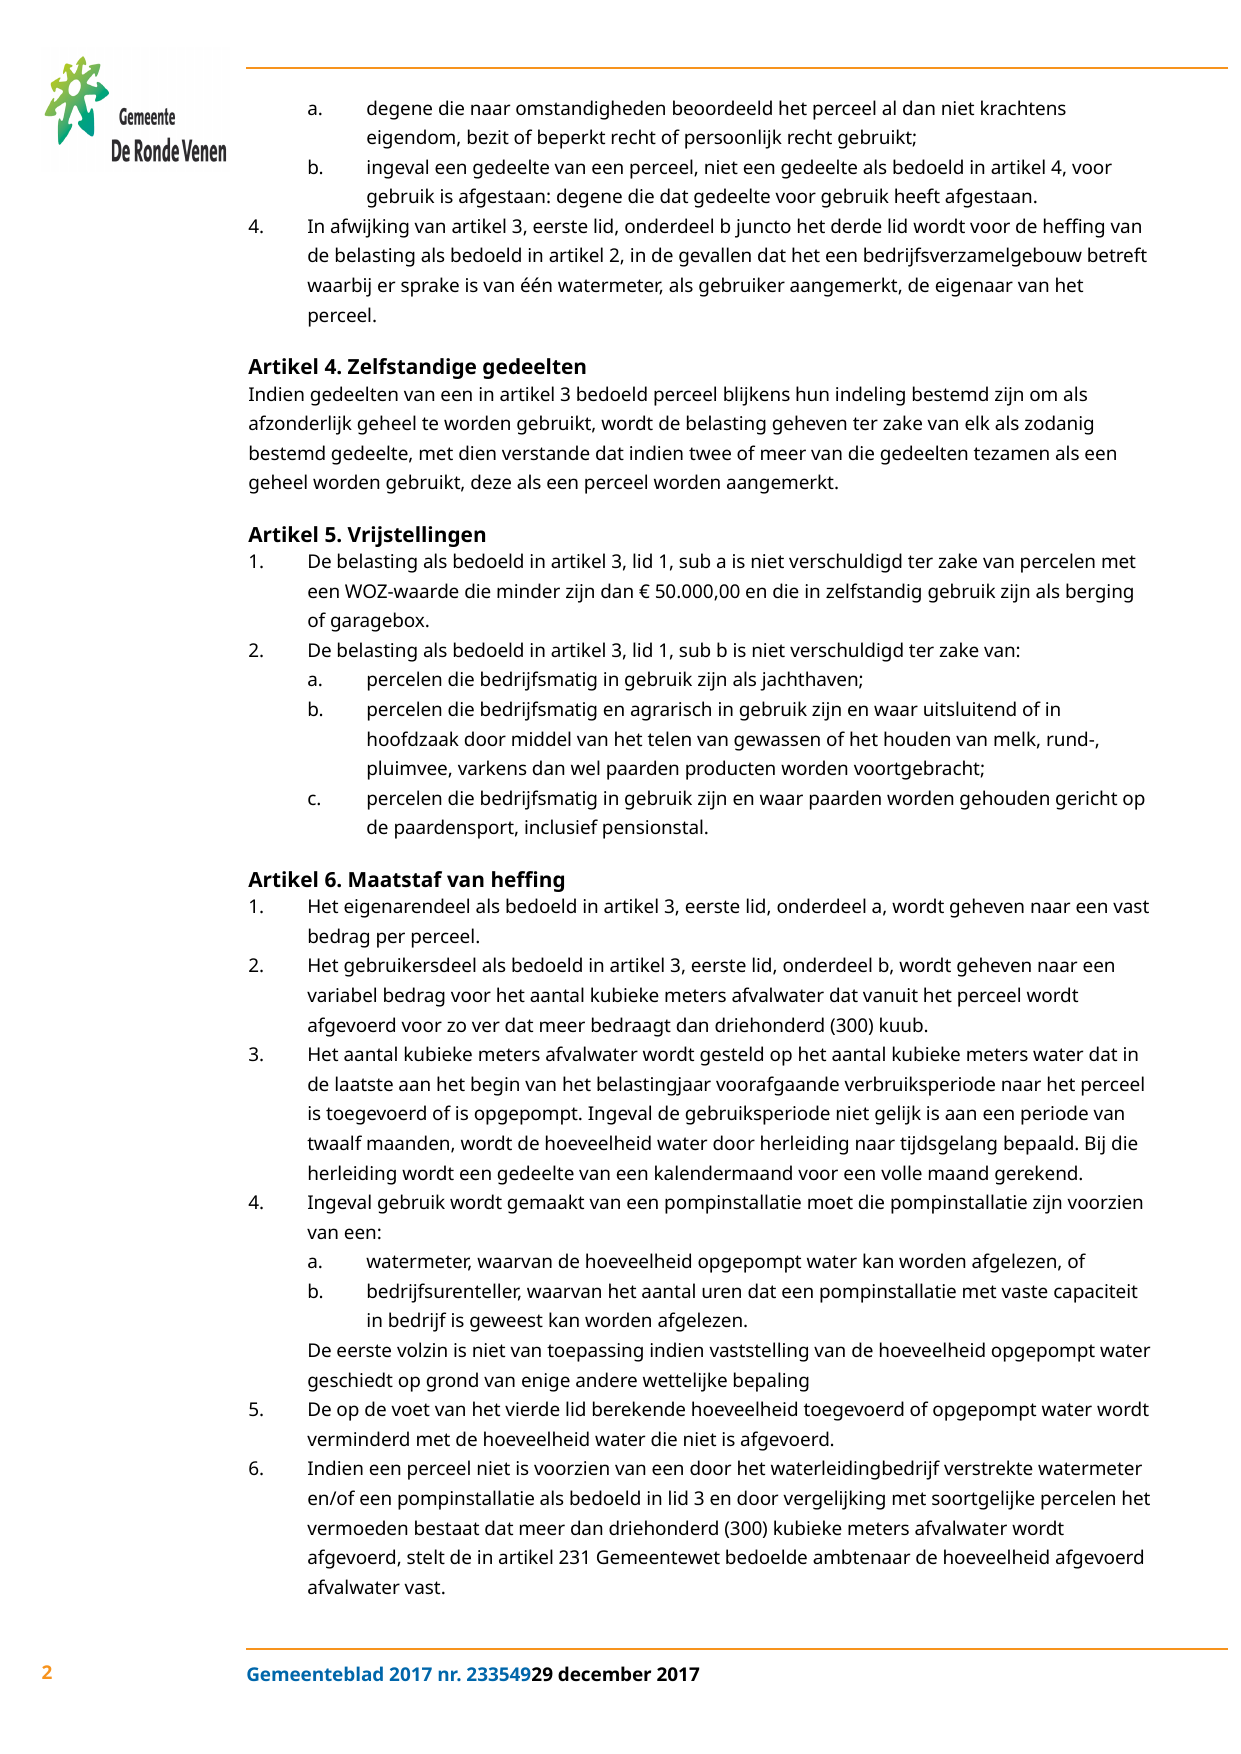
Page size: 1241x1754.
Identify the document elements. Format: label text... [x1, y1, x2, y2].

list De belasting als bedoeld in artikel 3, lid 1, sub a is niet verschuldigd ter zake van percelen met een WOZ-waarde die minder zijn dan € 50.000,00 en die in zelfstandig gebruik zijn als berging of garagebox. [248, 548, 1152, 633]
list percelen die bedrijfsmatig in gebruik zijn en waar paarden worden gehouden gericht op de paardensport, inclusief pensionstal. [307, 785, 1152, 840]
list percelen die bedrijfsmatig en agrarisch in gebruik zijn en waar uitsluitend of in hoofdzaak door middel van het telen van gewassen of het houden van melk, rund-, pluimvee, varkens dan wel paarden producten worden voortgebracht; [307, 696, 1152, 781]
list Indien een perceel niet is voorzien van een door het waterleidingbedrijf verstrekte watermeter en/of een pompinstallatie als bedoeld in lid 3 en door vergelijking met soortgelijke percelen het vermoeden bestaat dat meer dan driehonderd (300) kubieke meters afvalwater wordt afgevoerd, stelt de in artikel 231 Gemeentewet bedoelde ambtenaar de hoeveelheid afgevoerd afvalwater vast. [248, 1456, 1152, 1599]
text Indien gedeelten van een in artikel 3 bedoeld perceel blijkens hun indeling bestemd zijn om als afzonderlijk geheel te worden gebruikt, wordt de belasting geheven ter zake van elk als zodanig bestemd gedeelte, met dien verstande dat indien twee of meer van die gedeelten tezamen als een geheel worden gebruikt, deze als een perceel worden aangemerkt. [248, 381, 1152, 495]
list In afwijking van artikel 3, eerste lid, onderdeel b juncto het derde lid wordt voor de heffing van de belasting als bedoeld in artikel 2, in de gevallen dat het een bedrijfsverzamelgebouw betreft waarbij er sprake is van één watermeter, als gebruiker aangemerkt, de eigenaar van het perceel. [248, 213, 1152, 328]
list De op de voet van het vierde lid berekende hoeveelheid toegevoerd of opgepompt water wordt verminderd met de hoeveelheid water die niet is afgevoerd. [248, 1396, 1152, 1452]
list percelen die bedrijfsmatig in gebruik zijn als jachthaven; [307, 667, 1152, 692]
list degene die naar omstandigheden beoordeeld het perceel al dan niet krachtens eigendom, bezit of beperkt recht of persoonlijk recht gebruikt; [307, 95, 1152, 150]
list Het gebruikersdeel als bedoeld in artikel 3, eerste lid, onderdeel b, wordt geheven naar een variabel bedrag voor het aantal kubieke meters afvalwater dat vanuit het perceel wordt afgevoerd voor zo ver dat meer bedraagt dan driehonderd (300) kuub. [248, 953, 1152, 1037]
list bedrijfsurenteller, waarvan het aantal uren dat een pompinstallatie met vaste capaciteit in bedrijf is geweest kan worden afgelezen. [307, 1278, 1152, 1333]
list De eerste volzin is niet van toepassing indien vaststelling van de hoeveelheid opgepompt water geschiedt op grond van enige andere wettelijke bepaling [248, 1337, 1152, 1392]
text Artikel 4. Zelfstandige gedeelten [248, 352, 1152, 381]
list De belasting als bedoeld in artikel 3, lid 1, sub b is niet verschuldigd ter zake van: [248, 637, 1152, 663]
list Het eigenarendeel als bedoeld in artikel 3, eerste lid, onderdeel a, wordt geheven naar een vast bedrag per perceel. [248, 893, 1152, 949]
list Ingeval gebruik wordt gemaakt van een pompinstallatie moet die pompinstallatie zijn voorzien van een: [248, 1189, 1152, 1244]
text Artikel 5. Vrijstellingen [248, 520, 1152, 548]
list watermeter, waarvan de hoeveelheid opgepompt water kan worden afgelezen, of [307, 1248, 1152, 1274]
text Artikel 6. Maatstaf van heffing [248, 865, 1152, 893]
list ingeval een gedeelte van een perceel, niet een gedeelte als bedoeld in artikel 4, voor gebruik is afgestaan: degene die dat gedeelte voor gebruik heeft afgestaan. [307, 154, 1152, 209]
picture [41, 47, 231, 172]
list Het aantal kubieke meters afvalwater wordt gesteld op het aantal kubieke meters water dat in de laatste aan het begin van het belastingjaar voorafgaande verbruiksperiode naar het perceel is toegevoerd of is opgepompt. Ingeval de gebruiksperiode niet gelijk is aan een periode van twaalf maanden, wordt de hoeveelheid water door herleiding naar tijdsgelang bepaald. Bij die herleiding wordt een gedeelte van een kalendermaand voor een volle maand gerekend. [248, 1041, 1152, 1185]
